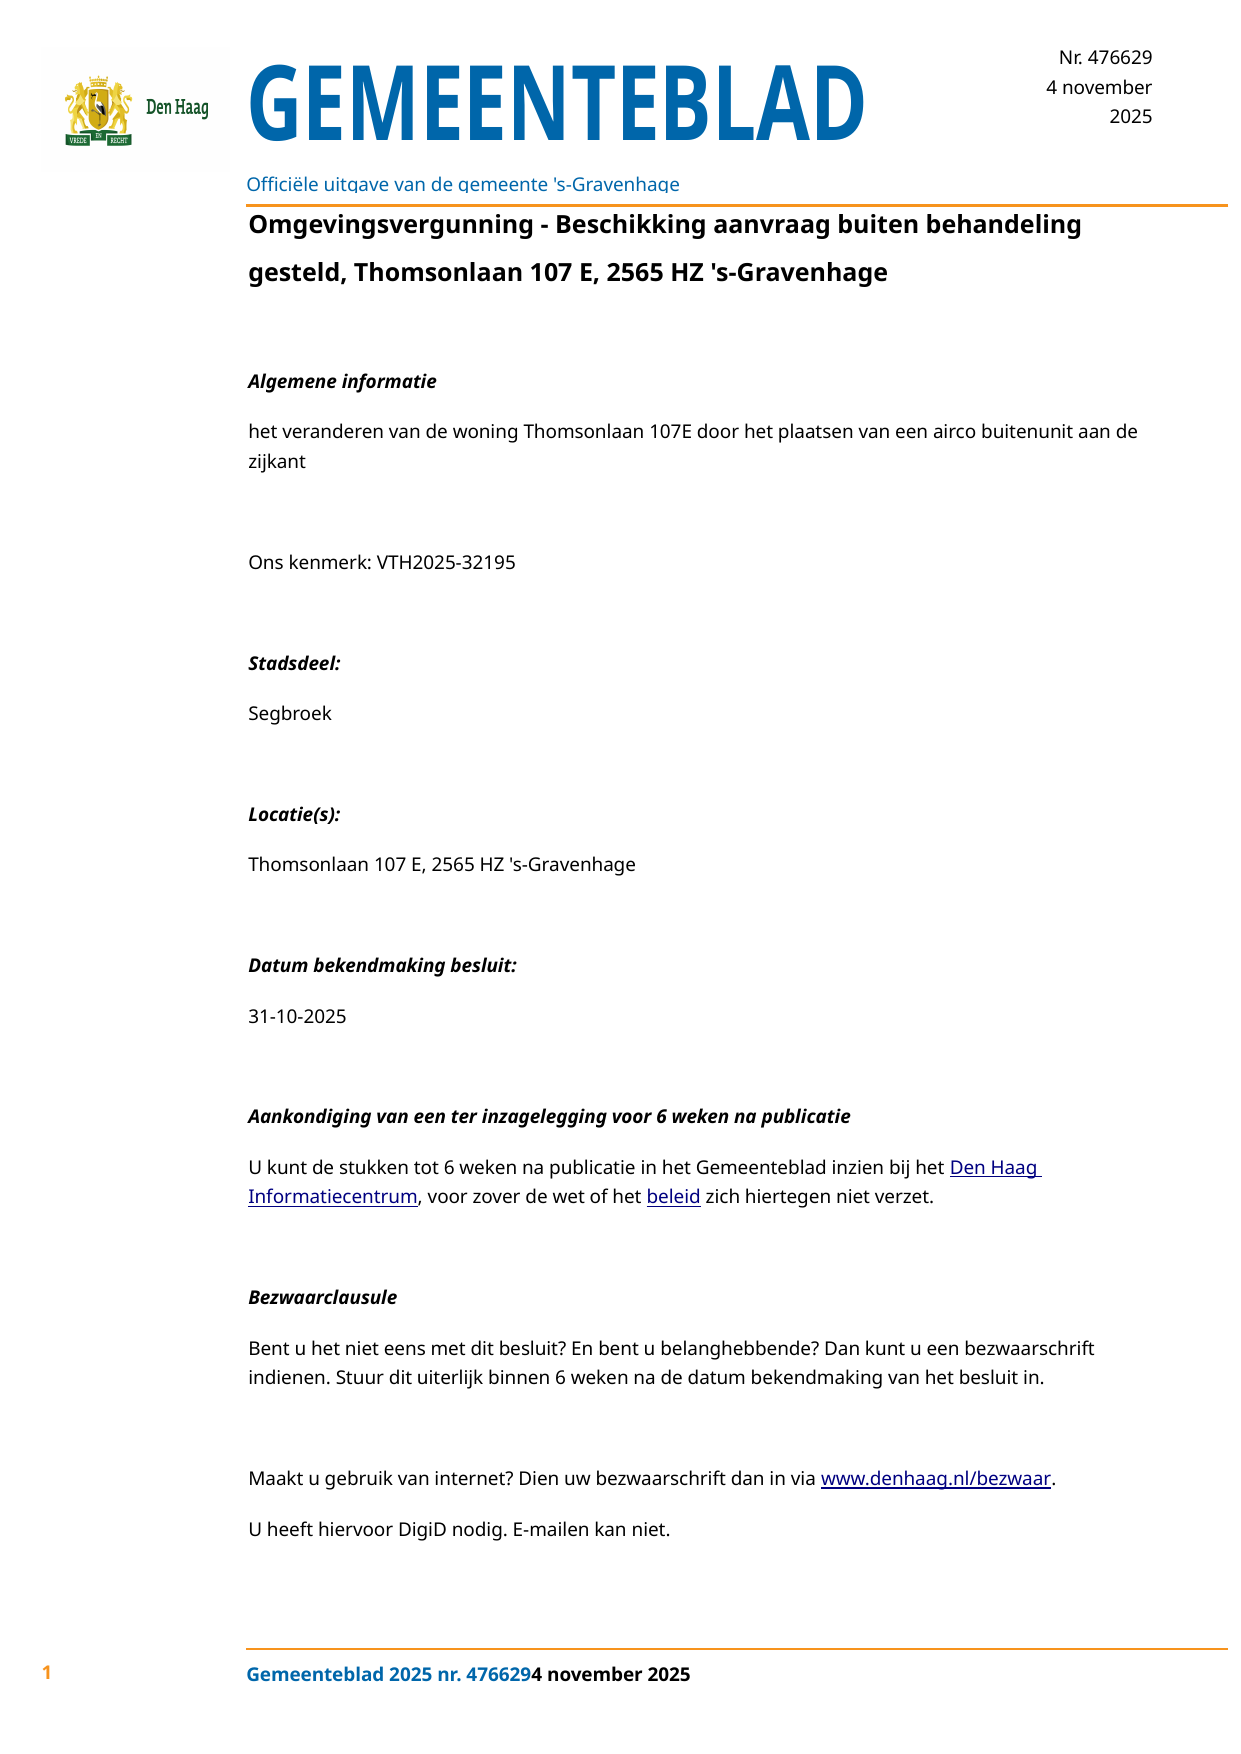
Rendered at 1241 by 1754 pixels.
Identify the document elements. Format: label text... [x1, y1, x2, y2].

text Stadsdeel: [248, 650, 1152, 676]
text Datum bekendmaking besluit: [248, 952, 1152, 978]
text Maakt u gebruik van internet? Dien uw bezwaarschrift dan in via www.denhaag.nl/bezwaar. [248, 1465, 1152, 1491]
text Segbroek [248, 700, 1152, 726]
text Algemene informatie [248, 368, 1152, 394]
text Aankondiging van een ter inzagelegging voor 6 weken na publicatie [248, 1104, 1152, 1129]
picture [41, 47, 231, 172]
text U heeft hiervoor DigiD nodig. E-mailen kan niet. [248, 1516, 1152, 1542]
text Bezwaarclausule [248, 1284, 1152, 1310]
text Locatie(s): [248, 801, 1152, 827]
text Thomsonlaan 107 E, 2565 HZ 's-Gravenhage [248, 852, 1152, 877]
text U kunt de stukken tot 6 weken na publicatie in het Gemeenteblad inzien bij het Den Haag Informatiecentrum, voor zover de wet of het beleid zich hiertegen niet verzet. [248, 1154, 1152, 1209]
text het veranderen van de woning Thomsonlaan 107E door het plaatsen van een airco buitenunit aan de zijkant [248, 419, 1152, 474]
text Omgevingsvergunning - Beschikking aanvraag buiten behandeling gesteld, Thomsonlaan 107 E, 2565 HZ 's-Gravenhage [248, 207, 1152, 288]
text Bent u het niet eens met dit besluit? En bent u belanghebbende? Dan kunt u een bezwaarschrift indienen. Stuur dit uiterlijk binnen 6 weken na de datum bekendmaking van het besluit in. [248, 1335, 1152, 1390]
text Ons kenmerk: VTH2025-32195 [248, 549, 1152, 575]
text 31-10-2025 [248, 1003, 1152, 1029]
